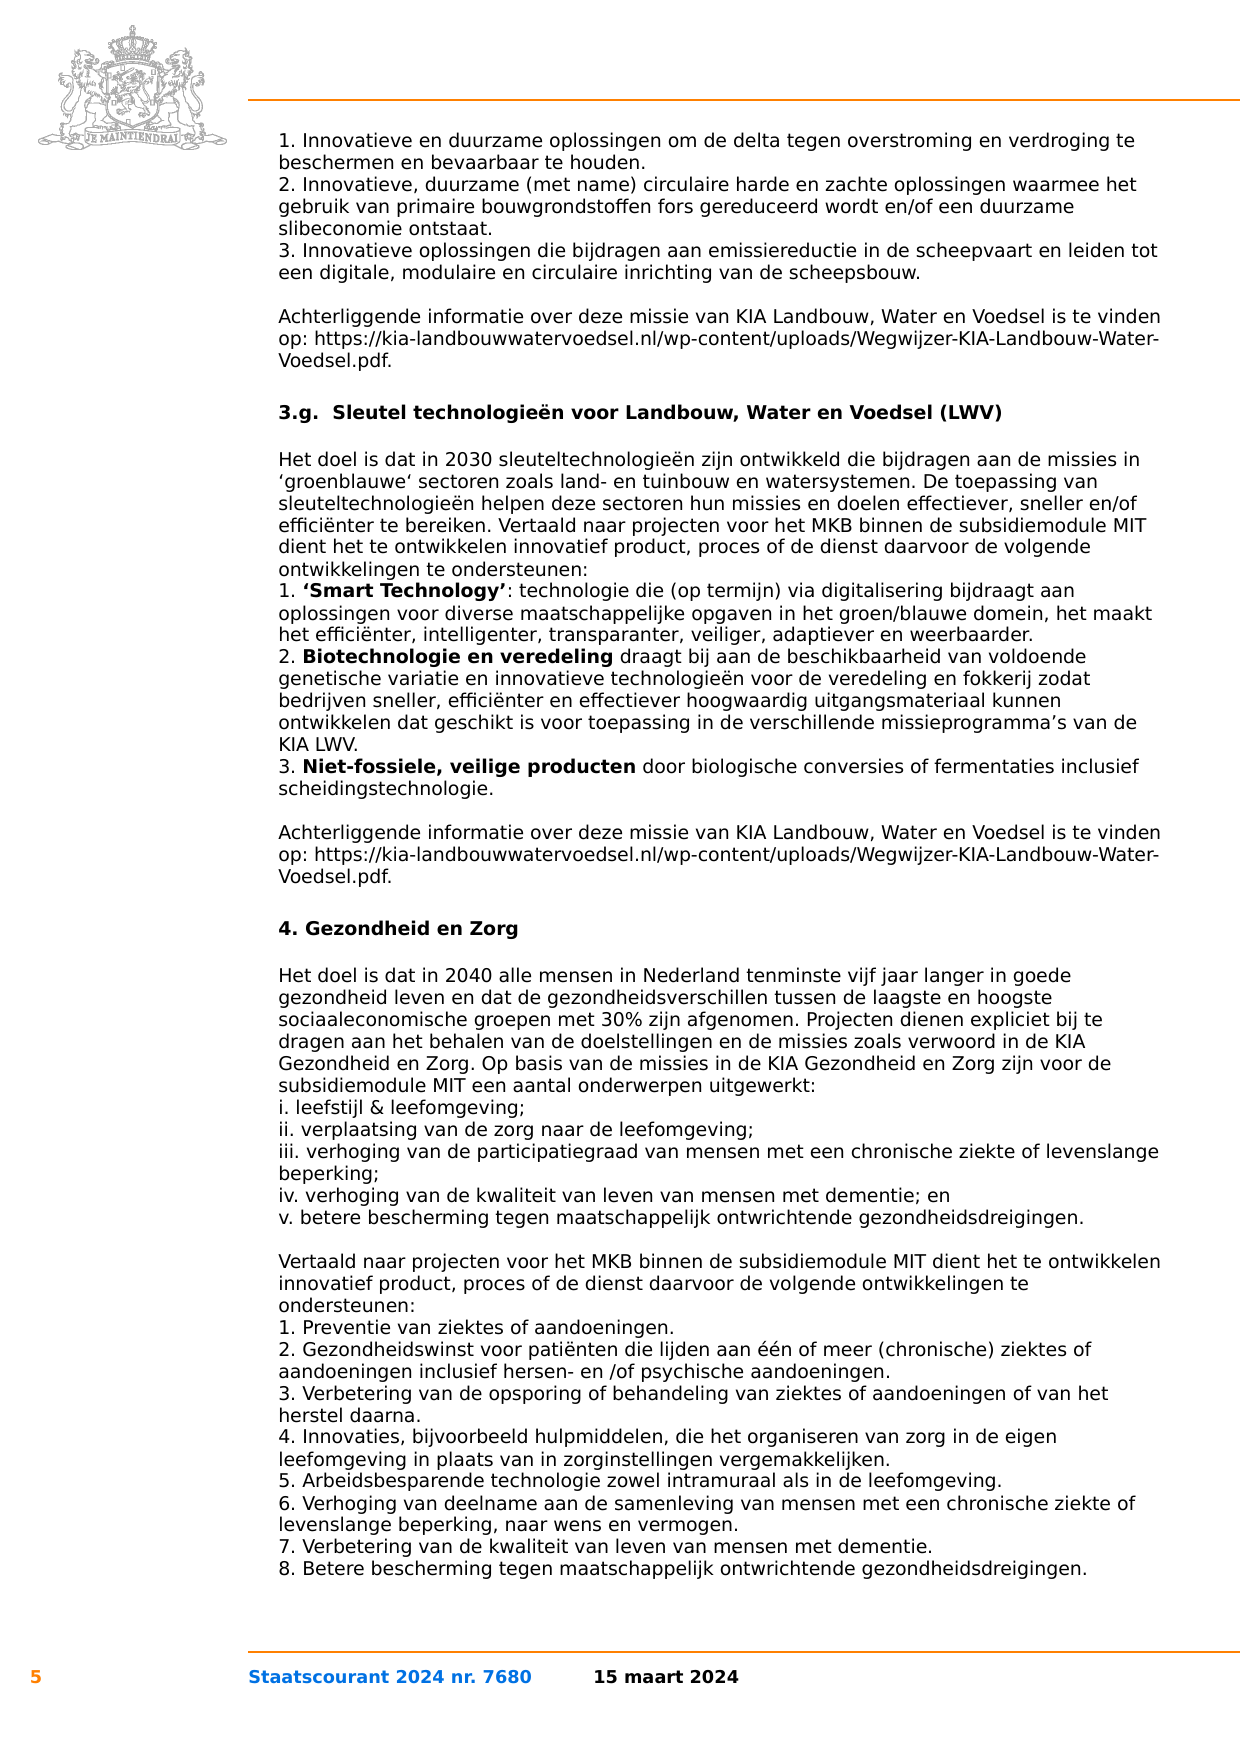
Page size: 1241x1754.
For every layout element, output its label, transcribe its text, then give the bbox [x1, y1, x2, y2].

text 3. Verbetering van de opsporing of behandeling van ziektes of aandoeningen of van het herstel daarna. [278, 1382, 1163, 1426]
text iv. verhoging van de kwaliteit van leven van mensen met dementie; en [278, 1185, 1163, 1207]
text Achterliggende informatie over deze missie van KIA Landbouw, Water en Voedsel is te vinden op: https://kia-landbouwwatervoedsel.nl/wp-content/uploads/Wegwijzer-KIA-Landbouw-Water-Voedsel.pdf. [278, 822, 1163, 888]
text 7. Verbetering van de kwaliteit van leven van mensen met dementie. [278, 1536, 1163, 1558]
text Het doel is dat in 2030 sleuteltechnologieën zijn ontwikkeld die bijdragen aan de missies in ‘groenblauwe‘ sectoren zoals land- en tuinbouw en watersystemen. De toepassing van sleuteltechnologieën helpen deze sectoren hun missies en doelen effectiever, sneller en/of efficiënter te bereiken. Vertaald naar projecten voor het MKB binnen de subsidiemodule MIT dient het te ontwikkelen innovatief product, proces of de dienst daarvoor de volgende ontwikkelingen te ondersteunen: [278, 448, 1163, 580]
text v. betere bescherming tegen maatschappelijk ontwrichtende gezondheidsdreigingen. [278, 1207, 1163, 1229]
text 5. Arbeidsbesparende technologie zowel intramuraal als in de leefomgeving. [278, 1470, 1163, 1492]
text i. leefstijl & leefomgeving; [278, 1097, 1163, 1119]
text 2. Gezondheidswinst voor patiënten die lijden aan één of meer (chronische) ziektes of aandoeningen inclusief hersen- en /of psychische aandoeningen. [278, 1338, 1163, 1382]
text ii. verplaatsing van de zorg naar de leefomgeving; [278, 1119, 1163, 1141]
text 8. Betere bescherming tegen maatschappelijk ontwrichtende gezondheidsdreigingen. [278, 1558, 1163, 1580]
text 1. Innovatieve en duurzame oplossingen om de delta tegen overstroming en verdroging te beschermen en bevaarbaar te houden. [278, 130, 1163, 174]
text iii. verhoging van de participatiegraad van mensen met een chronische ziekte of levenslange beperking; [278, 1141, 1163, 1185]
picture [38, 25, 227, 150]
text Het doel is dat in 2040 alle mensen in Nederland tenminste vijf jaar langer in goede gezondheid leven en dat de gezondheidsverschillen tussen de laagste en hoogste sociaaleconomische groepen met 30% zijn afgenomen. Projecten dienen expliciet bij te dragen aan het behalen van de doelstellingen en de missies zoals verwoord in de KIA Gezondheid en Zorg. Op basis van de missies in de KIA Gezondheid en Zorg zijn voor de subsidiemodule MIT een aantal onderwerpen uitgewerkt: [278, 965, 1163, 1097]
text Vertaald naar projecten voor het MKB binnen de subsidiemodule MIT dient het te ontwikkelen innovatief product, proces of de dienst daarvoor de volgende ontwikkelingen te ondersteunen: [278, 1251, 1163, 1317]
text 1. Preventie van ziektes of aandoeningen. [278, 1317, 1163, 1338]
subtitle 3.g. Sleutel technologieën voor Landbouw, Water en Voedsel (LWV) [278, 402, 1163, 423]
text 2. Biotechnologie en veredeling draagt bij aan de beschikbaarheid van voldoende genetische variatie en innovatieve technologieën voor de veredeling en fokkerij zodat bedrijven sneller, efficiënter en effectiever hoogwaardig uitgangsmateriaal kunnen ontwikkelen dat geschikt is voor toepassing in de verschillende missieprogramma’s van de KIA LWV. [278, 646, 1163, 756]
text Achterliggende informatie over deze missie van KIA Landbouw, Water en Voedsel is te vinden op: https://kia-landbouwwatervoedsel.nl/wp-content/uploads/Wegwijzer-KIA-Landbouw-Water-Voedsel.pdf. [278, 306, 1163, 372]
text 1. ‘Smart Technology’: technologie die (op termijn) via digitalisering bijdraagt aan oplossingen voor diverse maatschappelijke opgaven in het groen/blauwe domein, het maakt het efficiënter, intelligenter, transparanter, veiliger, adaptiever en weerbaarder. [278, 580, 1163, 646]
text 2. Innovatieve, duurzame (met name) circulaire harde en zachte oplossingen waarmee het gebruik van primaire bouwgrondstoffen fors gereduceerd wordt en/of een duurzame slibeconomie ontstaat. [278, 174, 1163, 240]
text 3. Innovatieve oplossingen die bijdragen aan emissiereductie in de scheepvaart en leiden tot een digitale, modulaire en circulaire inrichting van de scheepsbouw. [278, 240, 1163, 284]
text 4. Innovaties, bijvoorbeeld hulpmiddelen, die het organiseren van zorg in de eigen leefomgeving in plaats van in zorginstellingen vergemakkelijken. [278, 1426, 1163, 1470]
text 3. Niet-fossiele, veilige producten door biologische conversies of fermentaties inclusief scheidingstechnologie. [278, 756, 1163, 800]
subtitle 4. Gezondheid en Zorg [278, 918, 1163, 940]
text 6. Verhoging van deelname aan de samenleving van mensen met een chronische ziekte of levenslange beperking, naar wens en vermogen. [278, 1492, 1163, 1536]
